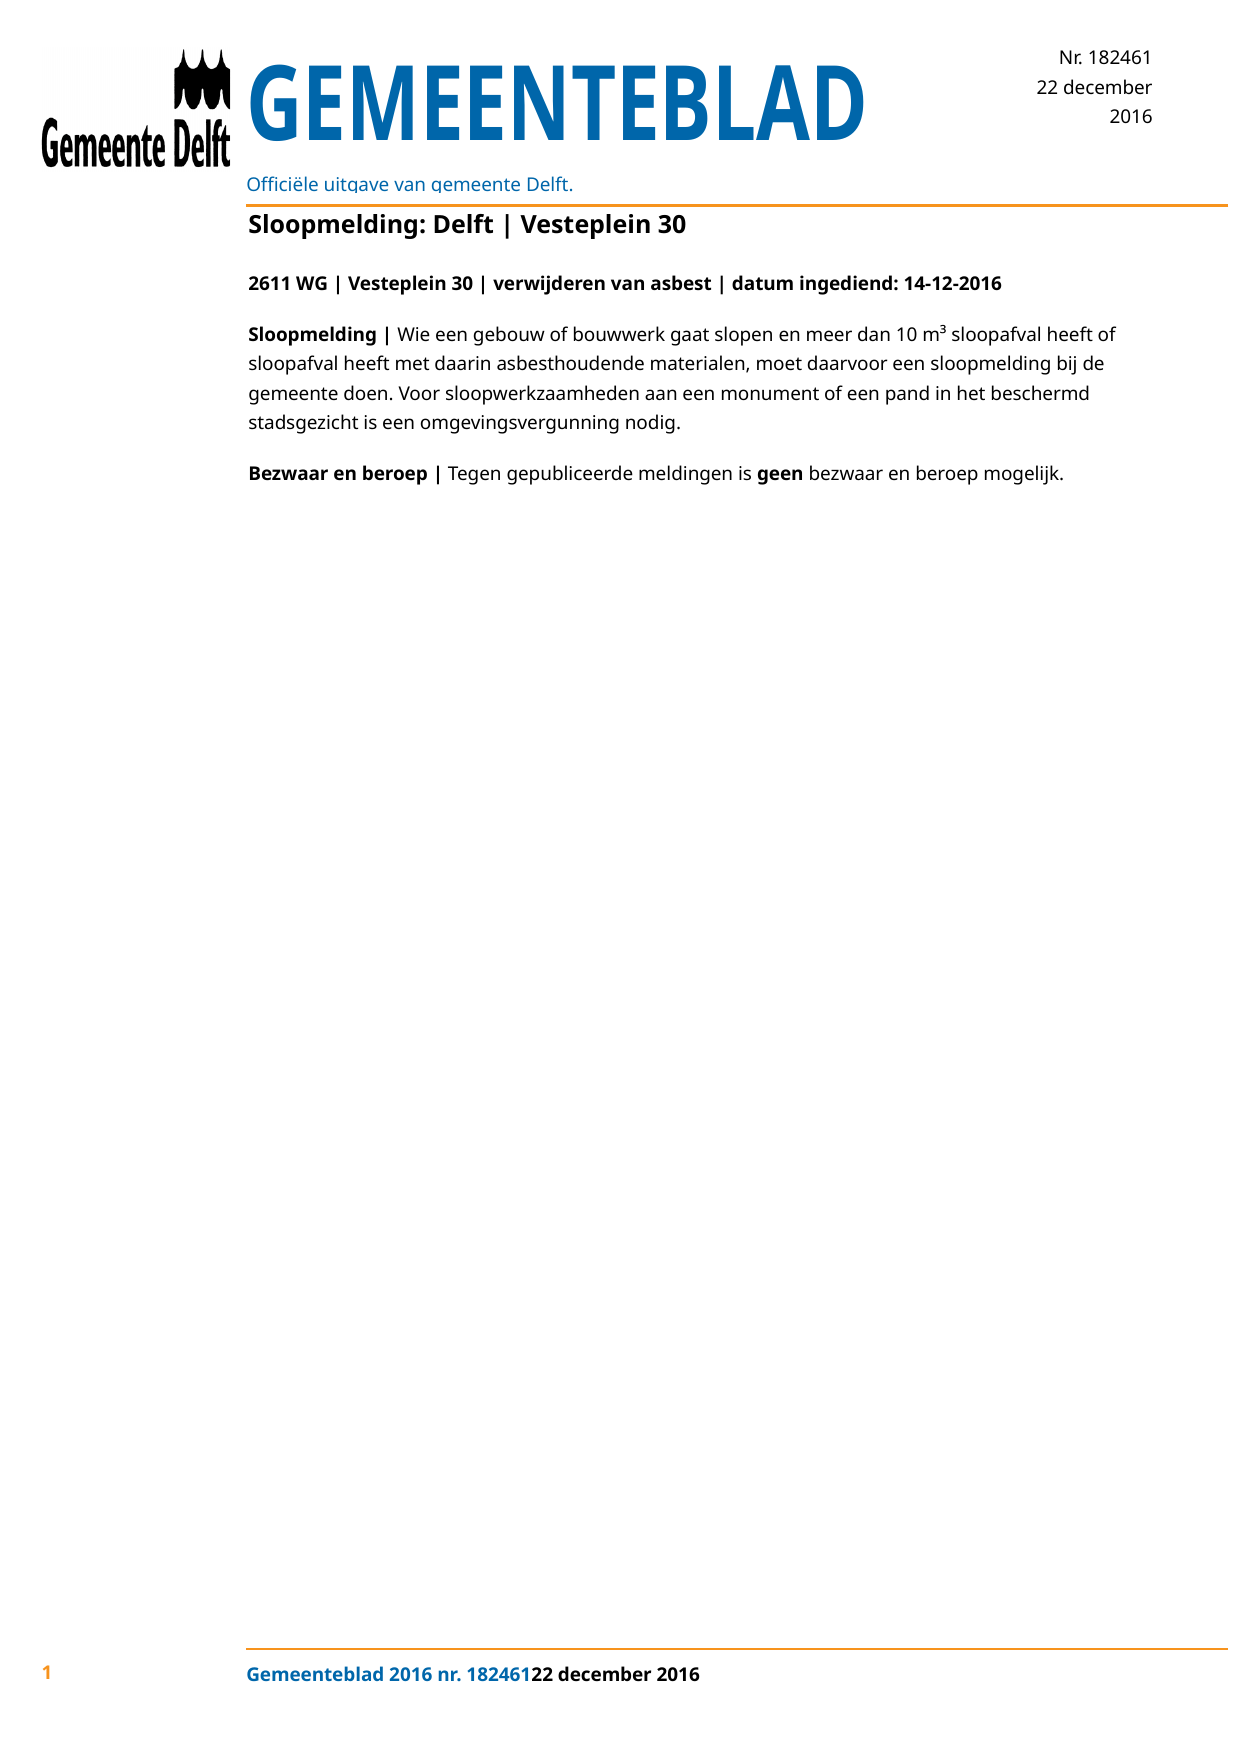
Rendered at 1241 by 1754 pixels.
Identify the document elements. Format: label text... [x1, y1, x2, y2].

picture [41, 47, 231, 172]
text Bezwaar en beroep | Tegen gepubliceerde meldingen is geen bezwaar en beroep mogelijk. [248, 460, 1152, 486]
text Sloopmelding | Wie een gebouw of bouwwerk gaat slopen en meer dan 10 m³ sloopafval heeft of sloopafval heeft met daarin asbesthoudende materialen, moet daarvoor een sloopmelding bij de gemeente doen. Voor sloopwerkzaamheden aan een monument of een pand in het beschermd stadsgezicht is een omgevingsvergunning nodig. [248, 321, 1152, 435]
text 2611 WG | Vesteplein 30 | verwijderen van asbest | datum ingediend: 14-12-2016 [248, 270, 1152, 296]
text Sloopmelding: Delft | Vesteplein 30 [248, 207, 1152, 241]
